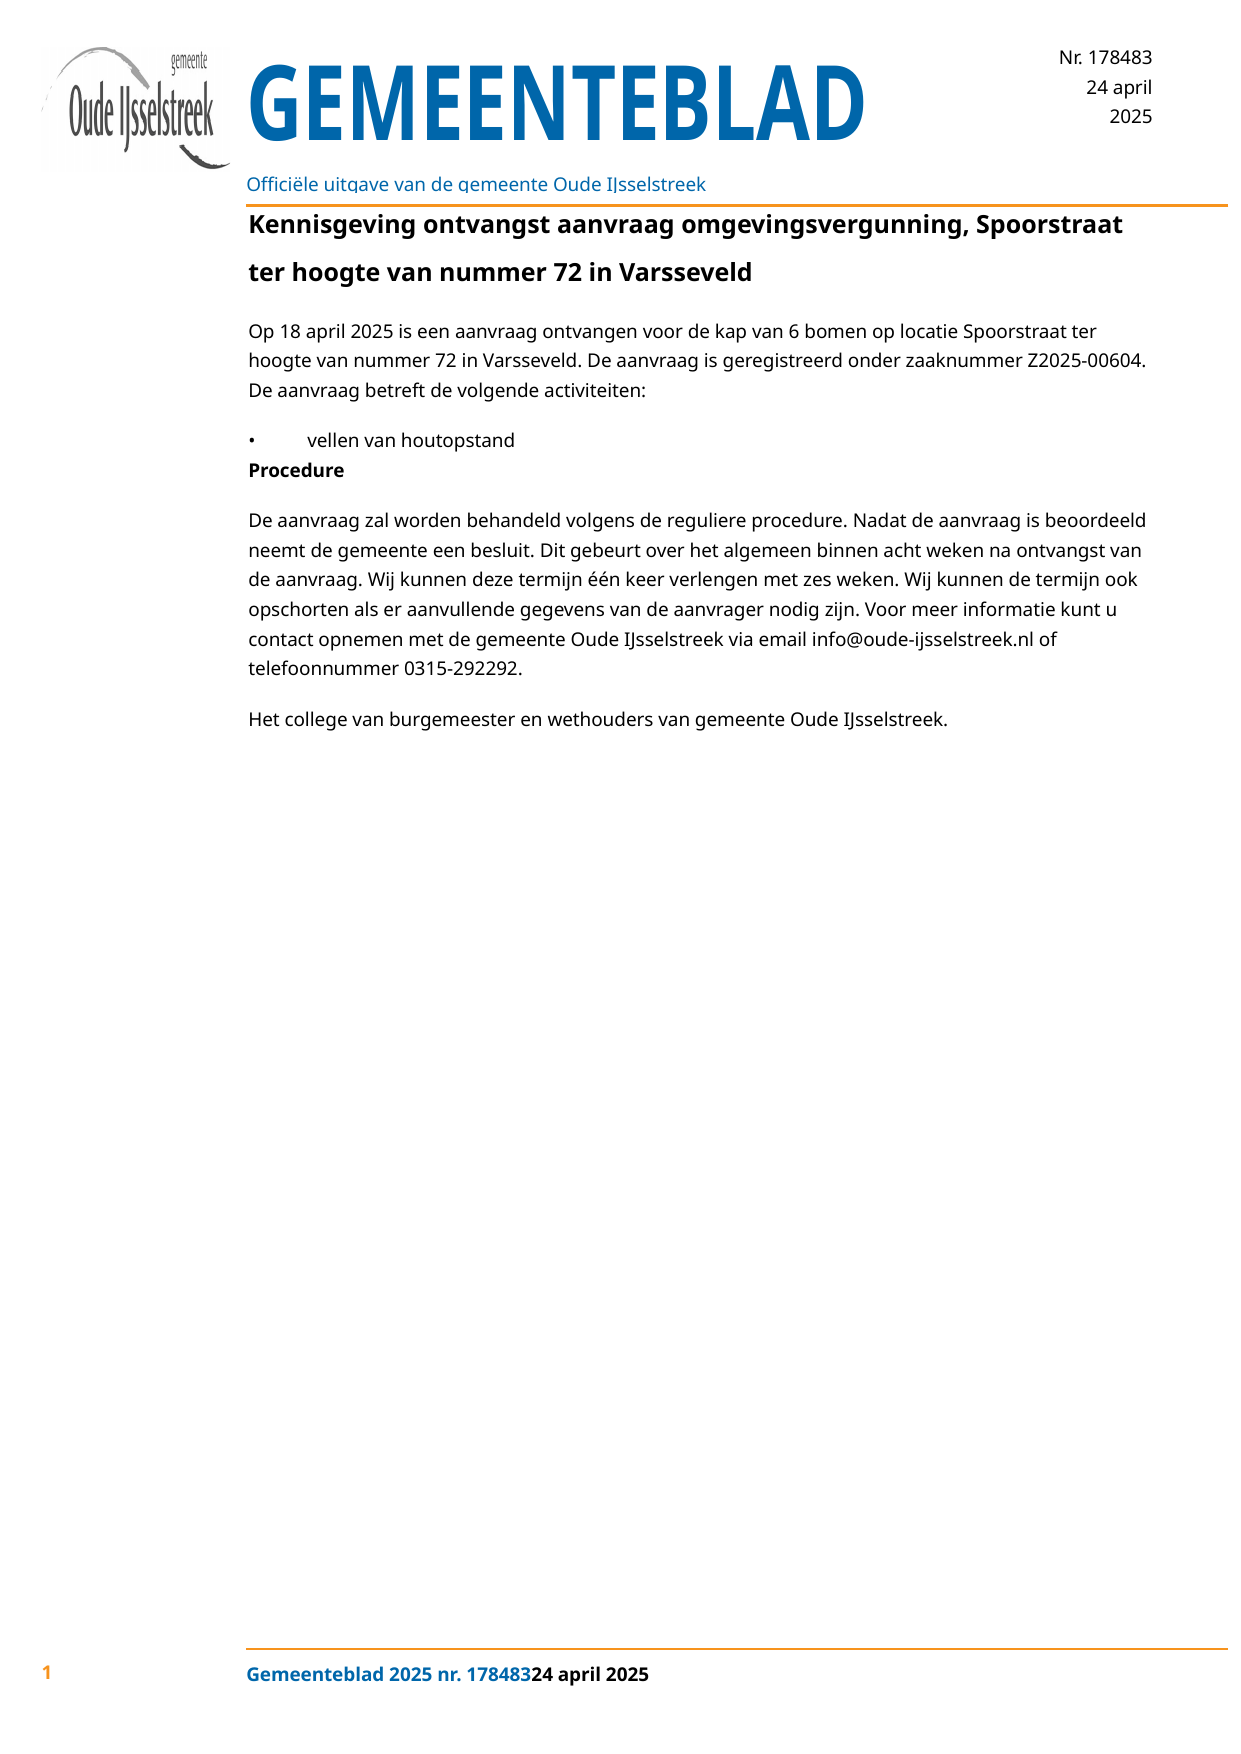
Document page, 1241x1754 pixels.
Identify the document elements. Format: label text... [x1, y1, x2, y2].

list vellen van houtopstand [248, 427, 1152, 453]
picture [41, 47, 231, 172]
text De aanvraag zal worden behandeld volgens de reguliere procedure. Nadat de aanvraag is beoordeeld neemt de gemeente een besluit. Dit gebeurt over het algemeen binnen acht weken na ontvangst van de aanvraag. Wij kunnen deze termijn één keer verlengen met zes weken. Wij kunnen de termijn ook opschorten als er aanvullende gegevens van de aanvrager nodig zijn. Voor meer informatie kunt u contact opnemen met de gemeente Oude IJsselstreek via email info@oude-ijsselstreek.nl of telefoonnummer 0315-292292. [248, 507, 1152, 681]
text Procedure [248, 457, 1152, 483]
text Kennisgeving ontvangst aanvraag omgevingsvergunning, Spoorstraat ter hoogte van nummer 72 in Varsseveld [248, 207, 1152, 288]
text Op 18 april 2025 is een aanvraag ontvangen voor de kap van 6 bomen op locatie Spoorstraat ter hoogte van nummer 72 in Varsseveld. De aanvraag is geregistreerd onder zaaknummer Z2025-00604. De aanvraag betreft de volgende activiteiten: [248, 318, 1152, 403]
text Het college van burgemeester en wethouders van gemeente Oude IJsselstreek. [248, 706, 1152, 732]
